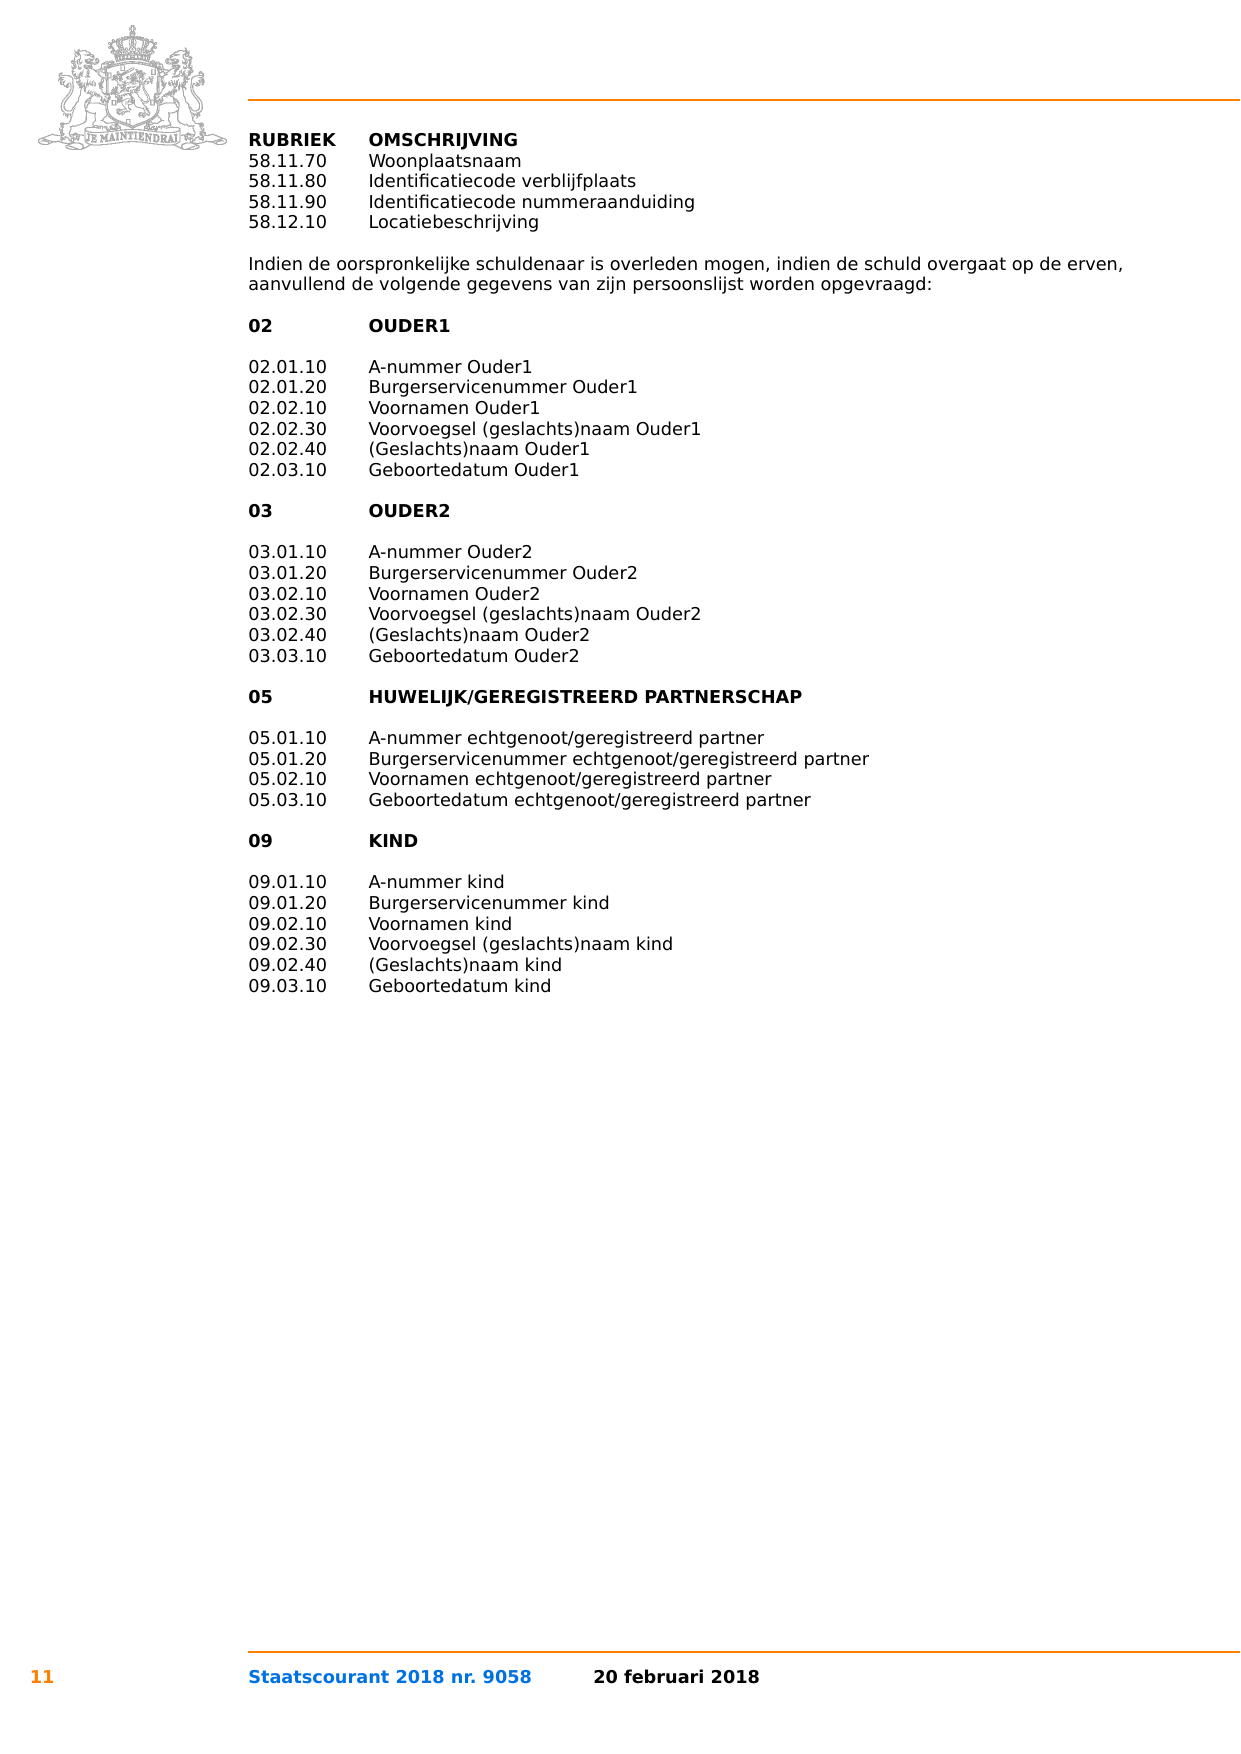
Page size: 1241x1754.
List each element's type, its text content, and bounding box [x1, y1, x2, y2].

table_cell 09.02.30 [248, 934, 362, 955]
table_cell [363, 811, 1163, 831]
table_cell [248, 708, 362, 728]
table_cell 03.01.10 [248, 543, 362, 563]
table_cell [363, 336, 1163, 357]
table_cell Geboortedatum kind [363, 976, 1163, 996]
table_cell Woonplaatsnaam [363, 151, 1163, 171]
table_cell [248, 811, 362, 831]
table_cell [248, 233, 362, 254]
table_cell 05.02.10 [248, 769, 362, 790]
table_cell A-nummer kind [363, 873, 1163, 893]
table_cell 03 [248, 501, 362, 522]
table_cell [248, 336, 362, 357]
table_cell 58.12.10 [248, 213, 362, 233]
table_cell [248, 481, 362, 501]
table_cell A-nummer echtgenoot/geregistreerd partner [363, 728, 1163, 749]
table_cell (Geslachts)naam Ouder2 [363, 625, 1163, 646]
table_cell 03.01.20 [248, 563, 362, 584]
picture [38, 25, 227, 150]
table_cell Geboortedatum Ouder1 [363, 460, 1163, 481]
table_cell [363, 852, 1163, 872]
table_cell [363, 481, 1163, 501]
table_cell 09 [248, 831, 362, 852]
table_cell 03.02.40 [248, 625, 362, 646]
table_cell Voornamen kind [363, 914, 1163, 934]
table_cell [363, 295, 1163, 316]
table_cell Voornamen Ouder1 [363, 398, 1163, 419]
table_cell Burgerservicenummer Ouder1 [363, 378, 1163, 398]
table_cell Voorvoegsel (geslachts)naam Ouder2 [363, 604, 1163, 625]
table_cell Burgerservicenummer kind [363, 893, 1163, 914]
table_cell 58.11.90 [248, 192, 362, 212]
table_cell [248, 852, 362, 872]
table_cell 09.03.10 [248, 976, 362, 996]
table_cell [363, 522, 1163, 542]
table_cell Voorvoegsel (geslachts)naam Ouder1 [363, 419, 1163, 439]
table_cell Geboortedatum echtgenoot/geregistreerd partner [363, 790, 1163, 811]
table_header RUBRIEK [248, 130, 362, 151]
table_cell 02 [248, 316, 362, 336]
table_cell Burgerservicenummer Ouder2 [363, 563, 1163, 584]
table_cell 05.01.20 [248, 749, 362, 769]
table_cell 03.02.10 [248, 584, 362, 604]
table_cell [363, 233, 1163, 254]
table_cell Locatiebeschrijving [363, 213, 1163, 233]
table_cell 05.01.10 [248, 728, 362, 749]
table_cell [363, 666, 1163, 687]
table_cell KIND [363, 831, 1163, 852]
table_cell 02.02.10 [248, 398, 362, 419]
table_cell Indien de oorspronkelijke schuldenaar is overleden mogen, indien de schuld overgaat op de erven, aanvullend de volgende gegevens van zijn persoonslijst worden opgevraagd: [248, 254, 1163, 295]
table_cell 02.02.40 [248, 439, 362, 460]
table_cell Voornamen echtgenoot/geregistreerd partner [363, 769, 1163, 790]
table_cell Geboortedatum Ouder2 [363, 646, 1163, 666]
table_cell 05.03.10 [248, 790, 362, 811]
table_cell 09.01.10 [248, 873, 362, 893]
table_cell 58.11.70 [248, 151, 362, 171]
table_cell A-nummer Ouder1 [363, 357, 1163, 377]
table_cell OUDER1 [363, 316, 1163, 336]
table_cell A-nummer Ouder2 [363, 543, 1163, 563]
table_cell (Geslachts)naam Ouder1 [363, 439, 1163, 460]
table_header OMSCHRIJVING [363, 130, 1163, 151]
table_cell Burgerservicenummer echtgenoot/geregistreerd partner [363, 749, 1163, 769]
table_cell [248, 666, 362, 687]
table_cell 09.02.10 [248, 914, 362, 934]
table_cell 03.02.30 [248, 604, 362, 625]
table_cell 02.01.10 [248, 357, 362, 377]
table_cell 02.02.30 [248, 419, 362, 439]
table_cell [363, 708, 1163, 728]
table_cell Voornamen Ouder2 [363, 584, 1163, 604]
table_cell HUWELIJK/GEREGISTREERD PARTNERSCHAP [363, 687, 1163, 707]
table_cell 09.02.40 [248, 955, 362, 976]
table_cell 03.03.10 [248, 646, 362, 666]
table_cell 02.01.20 [248, 378, 362, 398]
table_cell 05 [248, 687, 362, 707]
table_cell Identificatiecode verblijfplaats [363, 171, 1163, 192]
table_cell OUDER2 [363, 501, 1163, 522]
table_cell 02.03.10 [248, 460, 362, 481]
table_cell Voorvoegsel (geslachts)naam kind [363, 934, 1163, 955]
table_cell Identificatiecode nummeraanduiding [363, 192, 1163, 212]
table_cell [248, 295, 362, 316]
table_cell (Geslachts)naam kind [363, 955, 1163, 976]
table_cell 58.11.80 [248, 171, 362, 192]
table_cell 09.01.20 [248, 893, 362, 914]
table_cell [248, 522, 362, 542]
